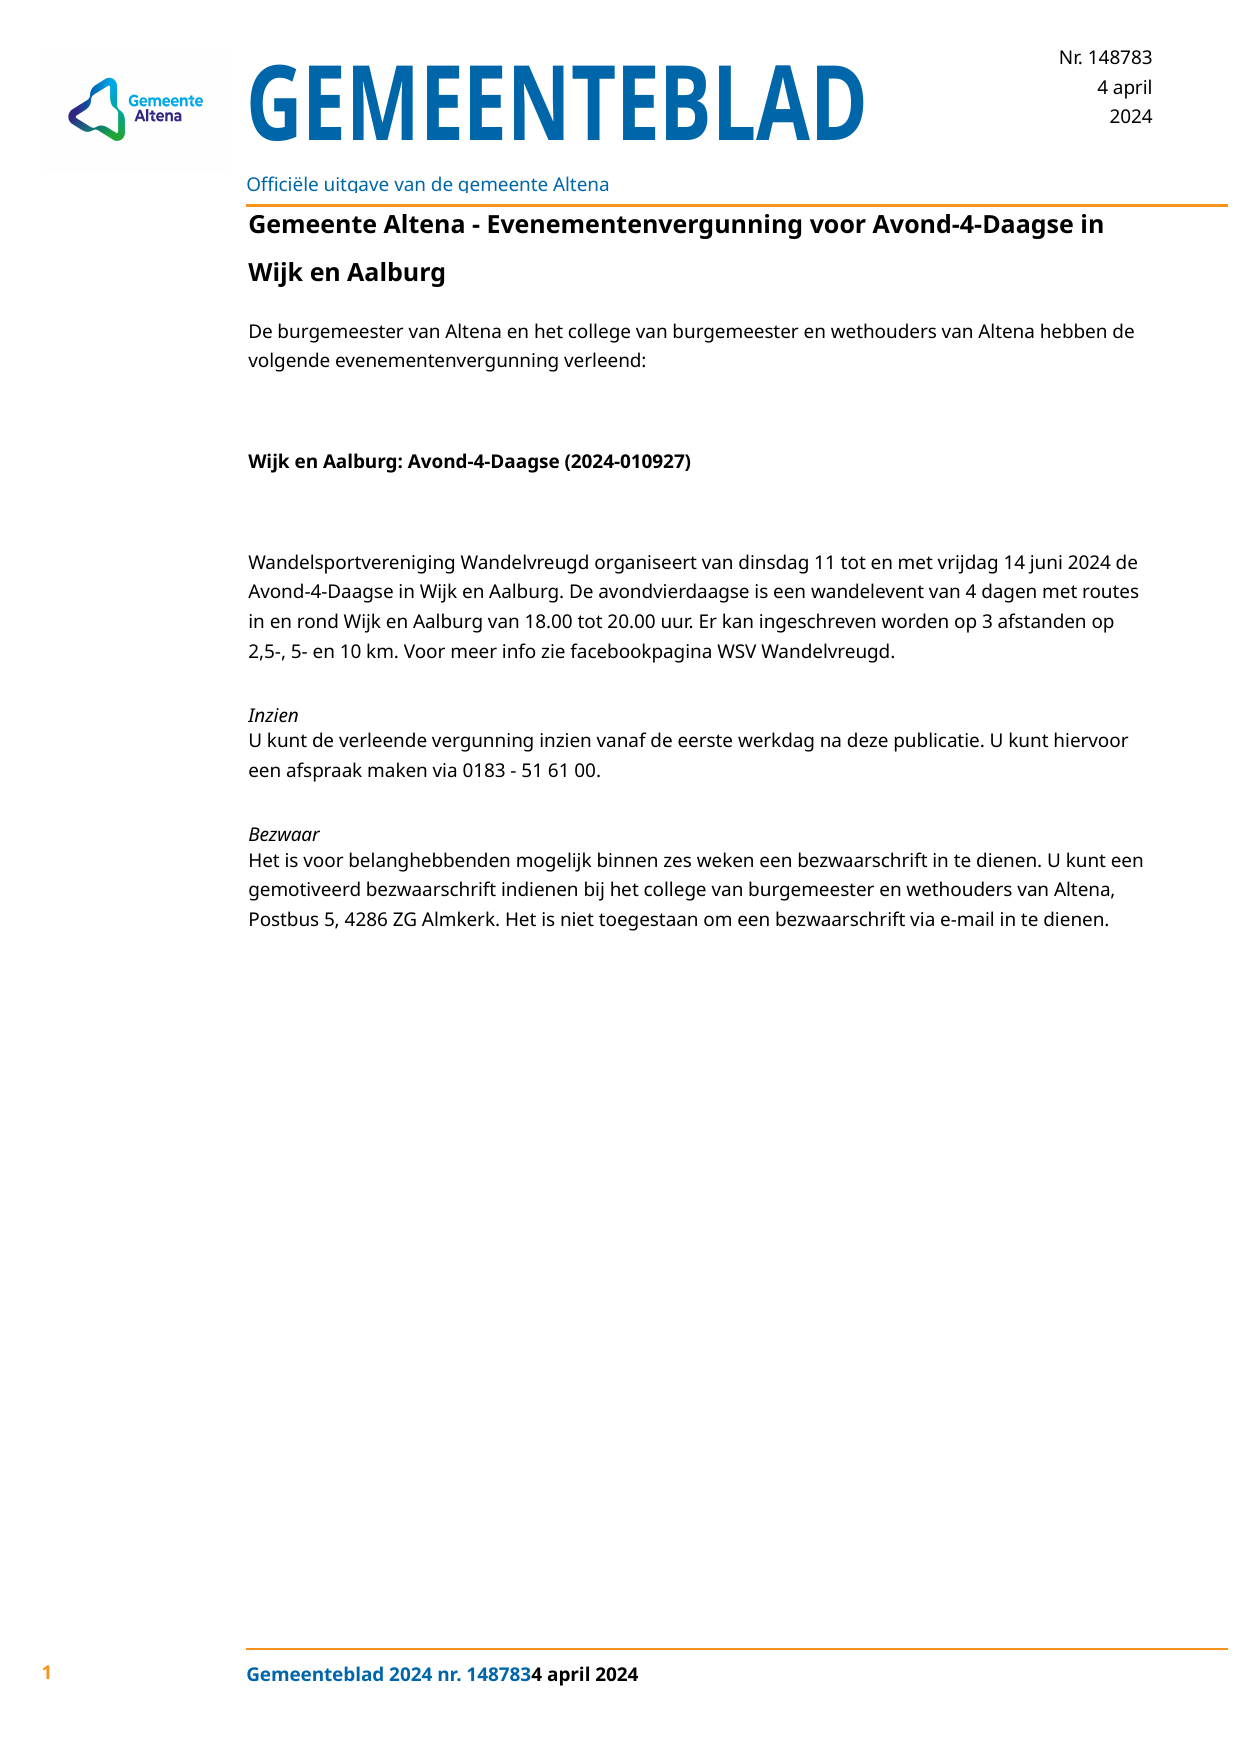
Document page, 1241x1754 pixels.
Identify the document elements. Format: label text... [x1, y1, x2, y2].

text Wijk en Aalburg: Avond-4-Daagse (2024-010927) [248, 448, 1152, 474]
text Het is voor belanghebbenden mogelijk binnen zes weken een bezwaarschrift in te dienen. U kunt een gemotiveerd bezwaarschrift indienen bij het college van burgemeester en wethouders van Altena, Postbus 5, 4286 ZG Almkerk. Het is niet toegestaan om een bezwaarschrift via e-mail in te dienen. [248, 847, 1152, 932]
picture [41, 47, 231, 172]
text Bezwaar [248, 821, 1152, 847]
text De burgemeester van Altena en het college van burgemeester en wethouders van Altena hebben de volgende evenementenvergunning verleend: [248, 318, 1152, 373]
text Inzien [248, 702, 1152, 728]
text Wandelsportvereniging Wandelvreugd organiseert van dinsdag 11 tot en met vrijdag 14 juni 2024 de Avond-4-Daagse in Wijk en Aalburg. De avondvierdaagse is een wandelevent van 4 dagen met routes in en rond Wijk en Aalburg van 18.00 tot 20.00 uur. Er kan ingeschreven worden op 3 afstanden op 2,5-, 5- en 10 km. Voor meer info zie facebookpagina WSV Wandelvreugd. [248, 549, 1152, 664]
text U kunt de verleende vergunning inzien vanaf de eerste werkdag na deze publicatie. U kunt hiervoor een afspraak maken via 0183 - 51 61 00. [248, 728, 1152, 783]
text Gemeente Altena - Evenementenvergunning voor Avond-4-Daagse in Wijk en Aalburg [248, 207, 1152, 288]
